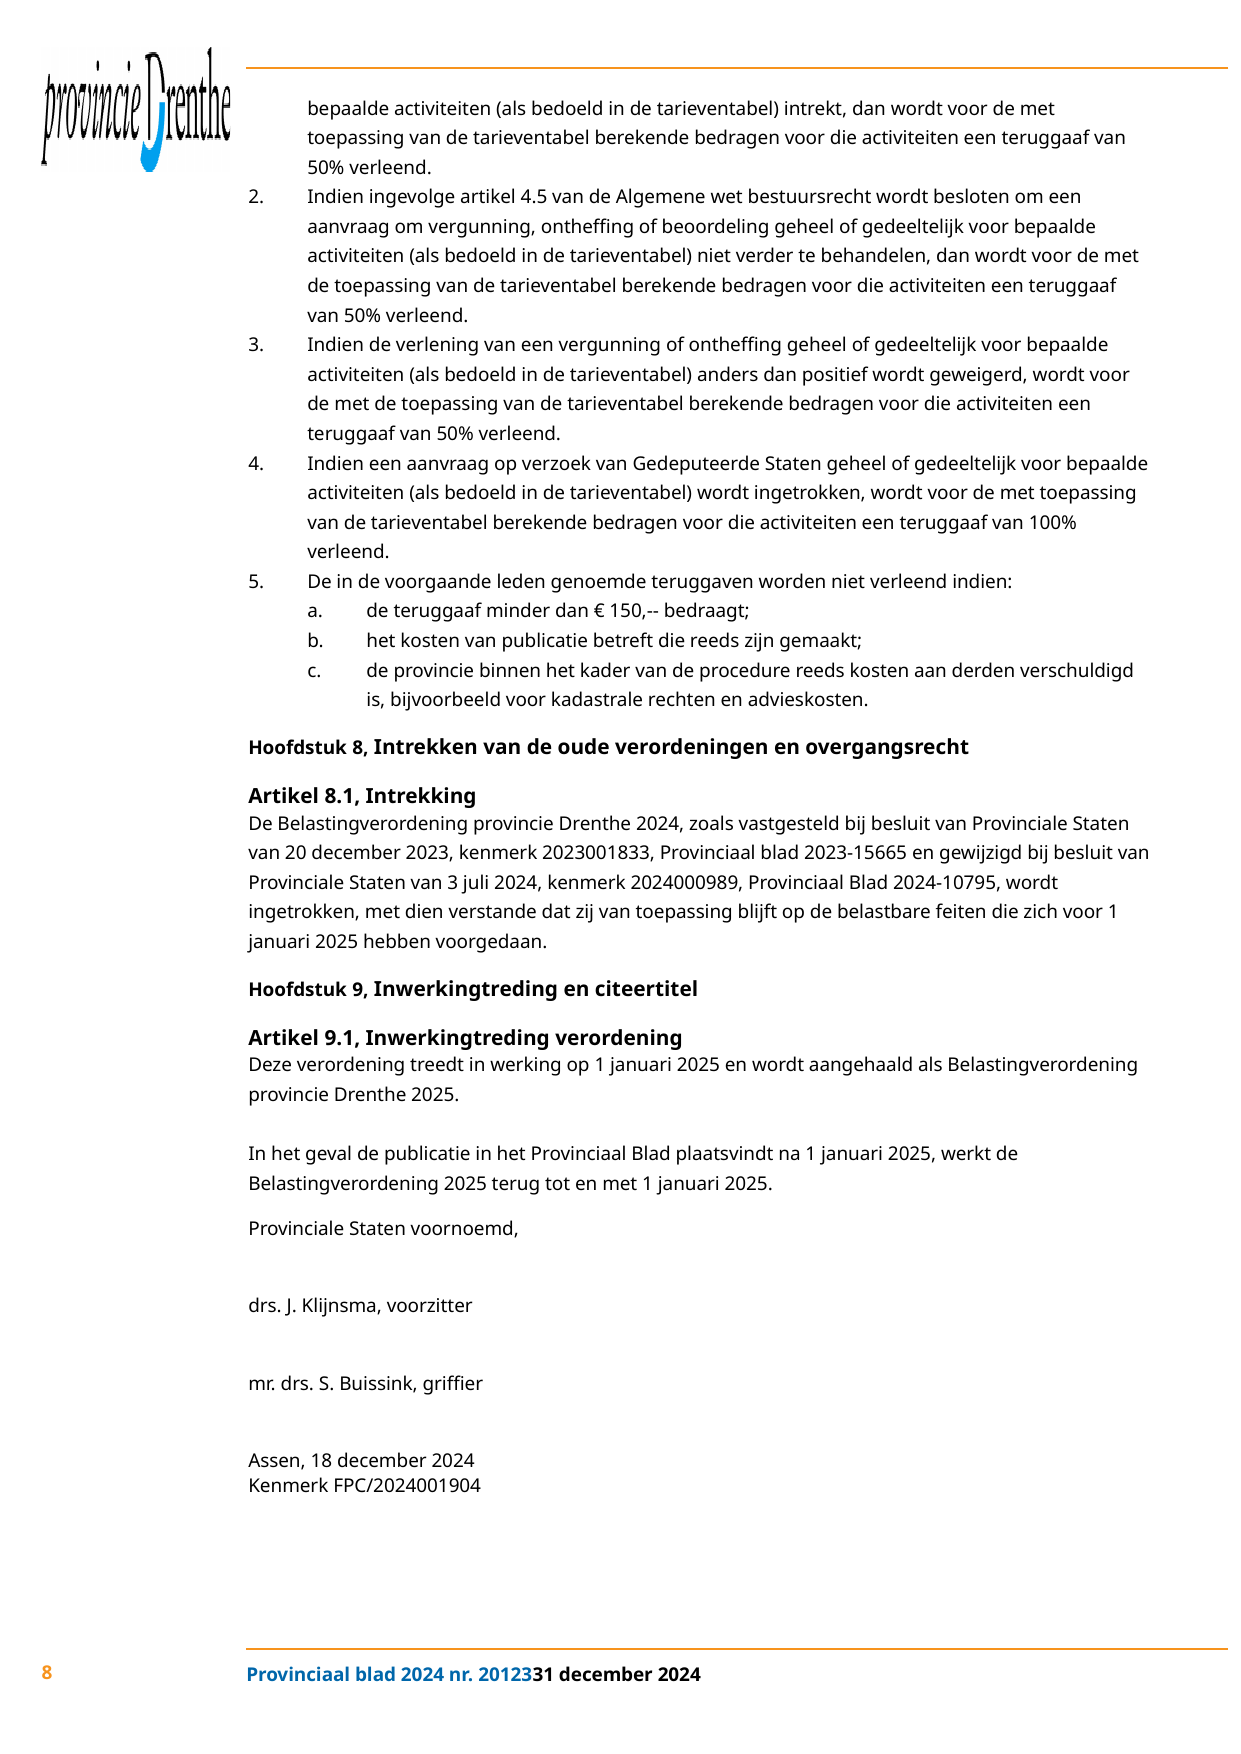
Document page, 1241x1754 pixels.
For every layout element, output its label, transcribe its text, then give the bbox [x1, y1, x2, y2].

list de provincie binnen het kader van de procedure reeds kosten aan derden verschuldigd is, bijvoorbeeld voor kadastrale rechten en advieskosten. [307, 657, 1152, 712]
text Hoofdstuk 8, Intrekken van de oude verordeningen en overgangsrecht [248, 732, 1152, 761]
text Deze verordening treedt in werking op 1 januari 2025 en wordt aangehaald als Belastingverordening provincie Drenthe 2025. [248, 1051, 1152, 1107]
list Indien ingevolge artikel 4.5 van de Algemene wet bestuursrecht wordt besloten om een aanvraag om vergunning, ontheffing of beoordeling geheel of gedeeltelijk voor bepaalde activiteiten (als bedoeld in de tarieventabel) niet verder te behandelen, dan wordt voor de met de toepassing van de tarieventabel berekende bedragen voor die activiteiten een teruggaaf van 50% verleend. [248, 183, 1152, 328]
text Assen, 18 december 2024 [248, 1447, 1152, 1473]
text Hoofdstuk 9, Inwerkingtreding en citeertitel [248, 974, 1152, 1002]
list bepaalde activiteiten (als bedoeld in de tarieventabel) intrekt, dan wordt voor de met toepassing van de tarieventabel berekende bedragen voor die activiteiten een teruggaaf van 50% verleend. [248, 95, 1152, 180]
list Indien de verlening van een vergunning of ontheffing geheel of gedeeltelijk voor bepaalde activiteiten (als bedoeld in de tarieventabel) anders dan positief wordt geweigerd, wordt voor de met de toepassing van de tarieventabel berekende bedragen voor die activiteiten een teruggaaf van 50% verleend. [248, 331, 1152, 446]
list de teruggaaf minder dan € 150,-- bedraagt; [307, 598, 1152, 623]
text In het geval de publicatie in het Provinciaal Blad plaatsvindt na 1 januari 2025, werkt de Belastingverordening 2025 terug tot en met 1 januari 2025. [248, 1140, 1152, 1196]
text Artikel 8.1, Intrekking [248, 781, 1152, 810]
list De in de voorgaande leden genoemde teruggaven worden niet verleend indien: [248, 568, 1152, 594]
list Indien een aanvraag op verzoek van Gedeputeerde Staten geheel of gedeeltelijk voor bepaalde activiteiten (als bedoeld in de tarieventabel) wordt ingetrokken, wordt voor de met toepassing van de tarieventabel berekende bedragen voor die activiteiten een teruggaaf van 100% verleend. [248, 450, 1152, 564]
text mr. drs. S. Buissink, griffier [248, 1370, 1152, 1396]
text drs. J. Klijnsma, voorzitter [248, 1293, 1152, 1318]
text Provinciale Staten voornoemd, [248, 1215, 1152, 1241]
text De Belastingverordening provincie Drenthe 2024, zoals vastgesteld bij besluit van Provinciale Staten van 20 december 2023, kenmerk 2023001833, Provinciaal blad 2023-15665 en gewijzigd bij besluit van Provinciale Staten van 3 juli 2024, kenmerk 2024000989, Provinciaal Blad 2024-10795, wordt ingetrokken, met dien verstande dat zij van toepassing blijft op de belastbare feiten die zich voor 1 januari 2025 hebben voorgedaan. [248, 810, 1152, 954]
text Artikel 9.1, Inwerkingtreding verordening [248, 1023, 1152, 1051]
text Kenmerk FPC/2024001904 [248, 1473, 1152, 1498]
picture [41, 47, 231, 172]
list het kosten van publicatie betreft die reeds zijn gemaakt; [307, 627, 1152, 653]
